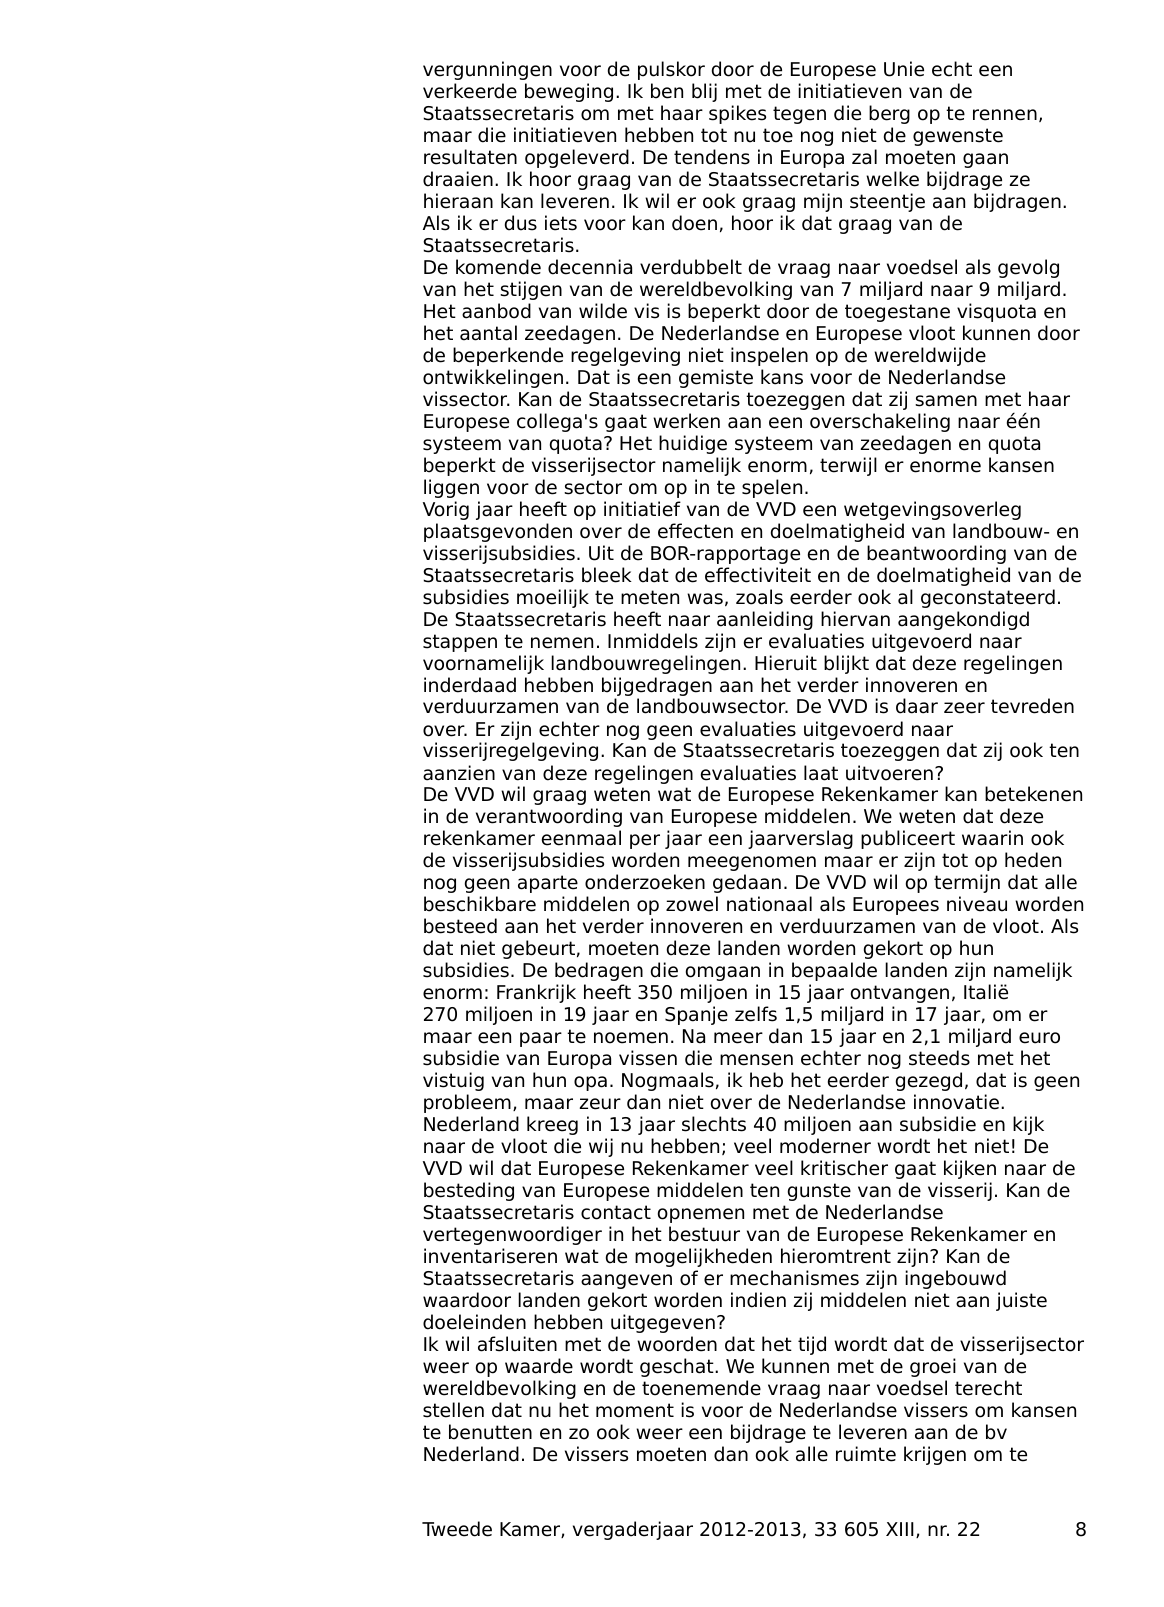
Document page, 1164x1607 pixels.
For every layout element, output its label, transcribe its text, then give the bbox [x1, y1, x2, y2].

text De komende decennia verdubbelt de vraag naar voedsel als gevolg van het stijgen van de wereldbevolking van 7 miljard naar 9 miljard. Het aanbod van wilde vis is beperkt door de toegestane visquota en het aantal zeedagen. De Nederlandse en Europese vloot kunnen door de beperkende regelgeving niet inspelen op de wereldwijde ontwikkelingen. Dat is een gemiste kans voor de Nederlandse vissector. Kan de Staatssecretaris toezeggen dat zij samen met haar Europese collega's gaat werken aan een overschakeling naar één systeem van quota? Het huidige systeem van zeedagen en quota beperkt de visserijsector namelijk enorm, terwijl er enorme kansen liggen voor de sector om op in te spelen. [422, 257, 1087, 499]
text De VVD wil graag weten wat de Europese Rekenkamer kan betekenen in de verantwoording van Europese middelen. We weten dat deze rekenkamer eenmaal per jaar een jaarverslag publiceert waarin ook de visserijsubsidies worden meegenomen maar er zijn tot op heden nog geen aparte onderzoeken gedaan. De VVD wil op termijn dat alle beschikbare middelen op zowel nationaal als Europees niveau worden besteed aan het verder innoveren en verduurzamen van de vloot. Als dat niet gebeurt, moeten deze landen worden gekort op hun subsidies. De bedragen die omgaan in bepaalde landen zijn namelijk enorm: Frankrijk heeft 350 miljoen in 15 jaar ontvangen, Italië 270 miljoen in 19 jaar en Spanje zelfs 1,5 miljard in 17 jaar, om er maar een paar te noemen. Na meer dan 15 jaar en 2,1 miljard euro subsidie van Europa vissen die mensen echter nog steeds met het vistuig van hun opa. Nogmaals, ik heb het eerder gezegd, dat is geen probleem, maar zeur dan niet over de Nederlandse innovatie. Nederland kreeg in 13 jaar slechts 40 miljoen aan subsidie en kijk naar de vloot die wij nu hebben; veel moderner wordt het niet! De VVD wil dat Europese Rekenkamer veel kritischer gaat kijken naar de besteding van Europese middelen ten gunste van de visserij. Kan de Staatssecretaris contact opnemen met de Nederlandse vertegenwoordiger in het bestuur van de Europese Rekenkamer en inventariseren wat de mogelijkheden hieromtrent zijn? Kan de Staatssecretaris aangeven of er mechanismes zijn ingebouwd waardoor landen gekort worden indien zij middelen niet aan juiste doeleinden hebben uitgegeven? [422, 784, 1087, 1334]
text Vorig jaar heeft op initiatief van de VVD een wetgevingsoverleg plaatsgevonden over de effecten en doelmatigheid van landbouw- en visserijsubsidies. Uit de BOR-rapportage en de beantwoording van de Staatssecretaris bleek dat de effectiviteit en de doelmatigheid van de subsidies moeilijk te meten was, zoals eerder ook al geconstateerd. De Staatssecretaris heeft naar aanleiding hiervan aangekondigd stappen te nemen. Inmiddels zijn er evaluaties uitgevoerd naar voornamelijk landbouwregelingen. Hieruit blijkt dat deze regelingen inderdaad hebben bijgedragen aan het verder innoveren en verduurzamen van de landbouwsector. De VVD is daar zeer tevreden over. Er zijn echter nog geen evaluaties uitgevoerd naar visserijregelgeving. Kan de Staatssecretaris toezeggen dat zij ook ten aanzien van deze regelingen evaluaties laat uitvoeren? [422, 499, 1087, 784]
text vergunningen voor de pulskor door de Europese Unie echt een verkeerde beweging. Ik ben blij met de initiatieven van de Staatssecretaris om met haar spikes tegen die berg op te rennen, maar die initiatieven hebben tot nu toe nog niet de gewenste resultaten opgeleverd. De tendens in Europa zal moeten gaan draaien. Ik hoor graag van de Staatssecretaris welke bijdrage ze hieraan kan leveren. Ik wil er ook graag mijn steentje aan bijdragen. Als ik er dus iets voor kan doen, hoor ik dat graag van de Staatssecretaris. [422, 59, 1087, 257]
text Ik wil afsluiten met de woorden dat het tijd wordt dat de visserijsector weer op waarde wordt geschat. We kunnen met de groei van de wereldbevolking en de toenemende vraag naar voedsel terecht stellen dat nu het moment is voor de Nederlandse vissers om kansen te benutten en zo ook weer een bijdrage te leveren aan de bv Nederland. De vissers moeten dan ook alle ruimte krijgen om te [422, 1334, 1087, 1466]
